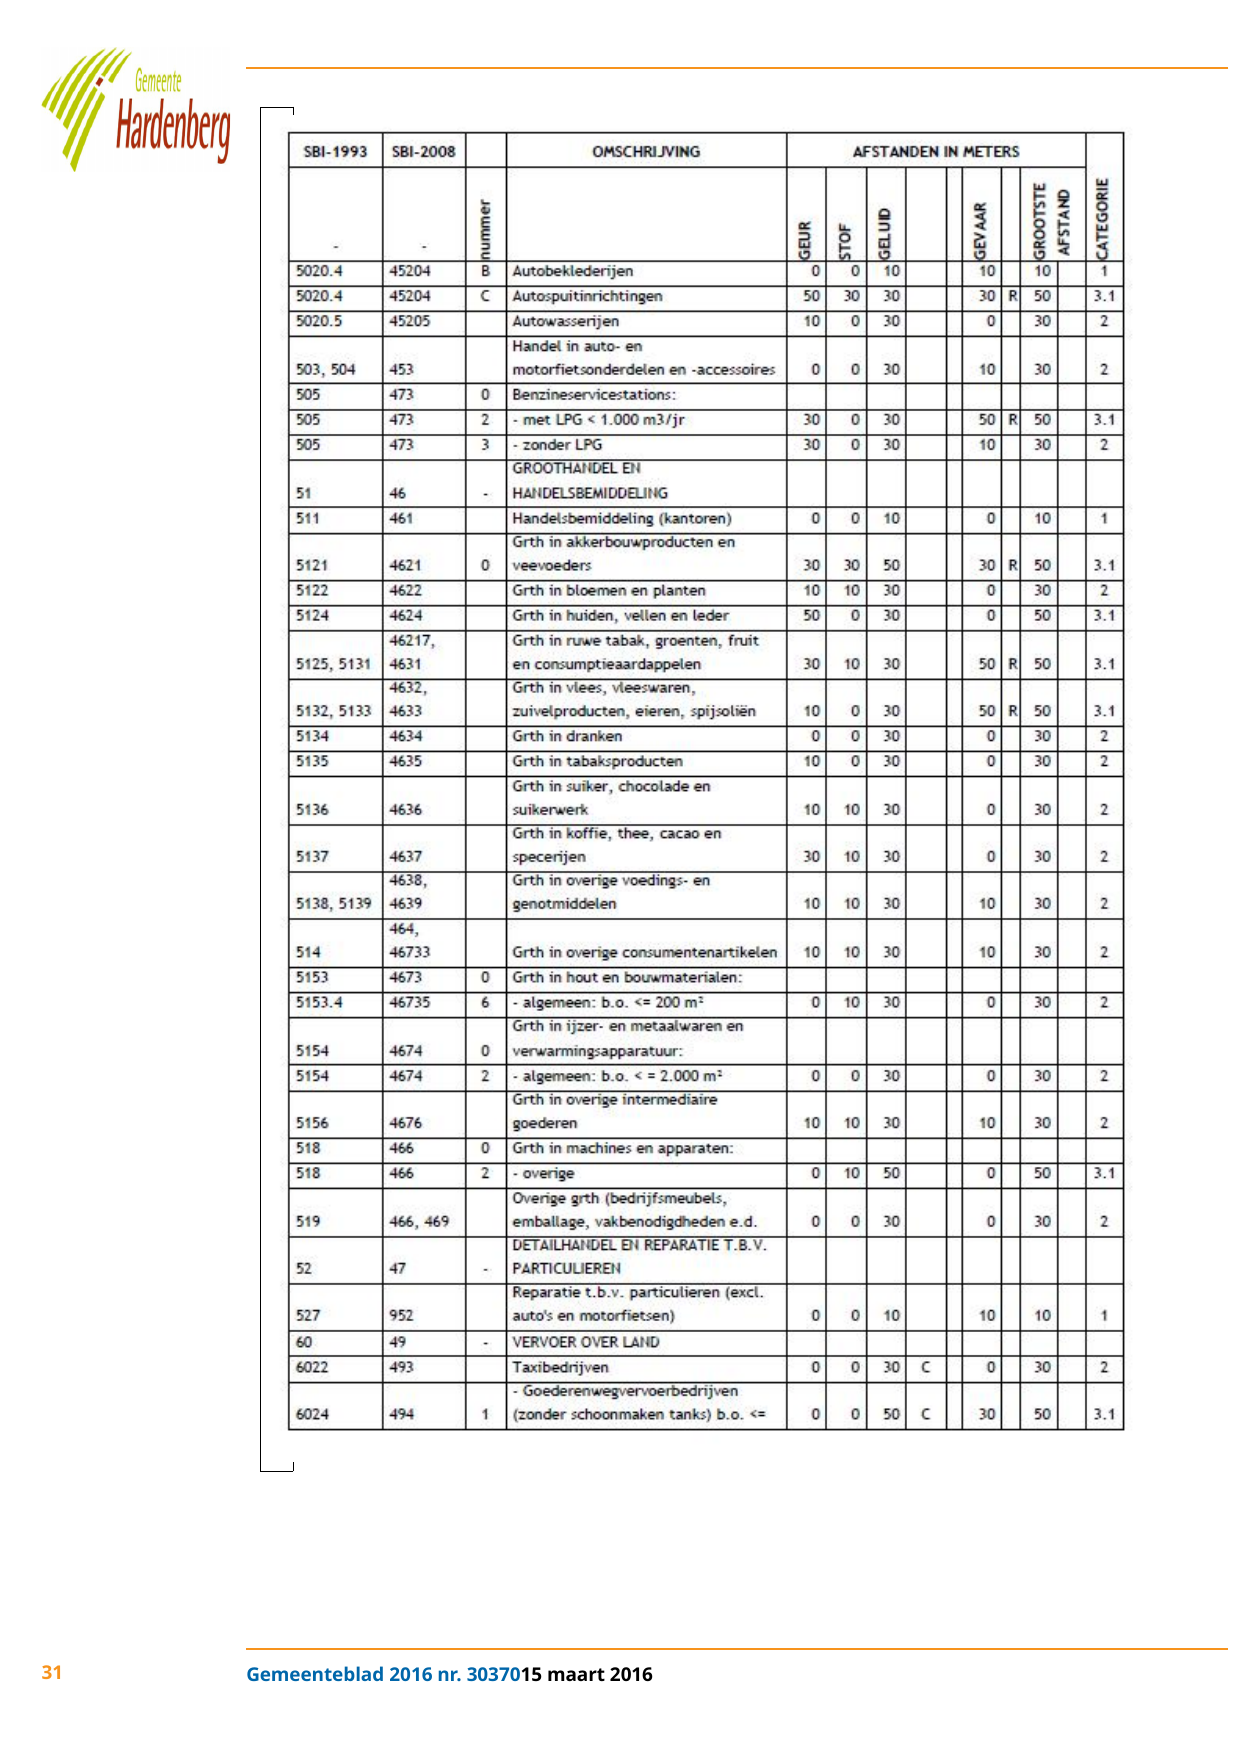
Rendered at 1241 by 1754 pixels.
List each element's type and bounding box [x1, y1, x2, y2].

picture [268, 115, 1144, 1462]
picture [41, 47, 231, 172]
